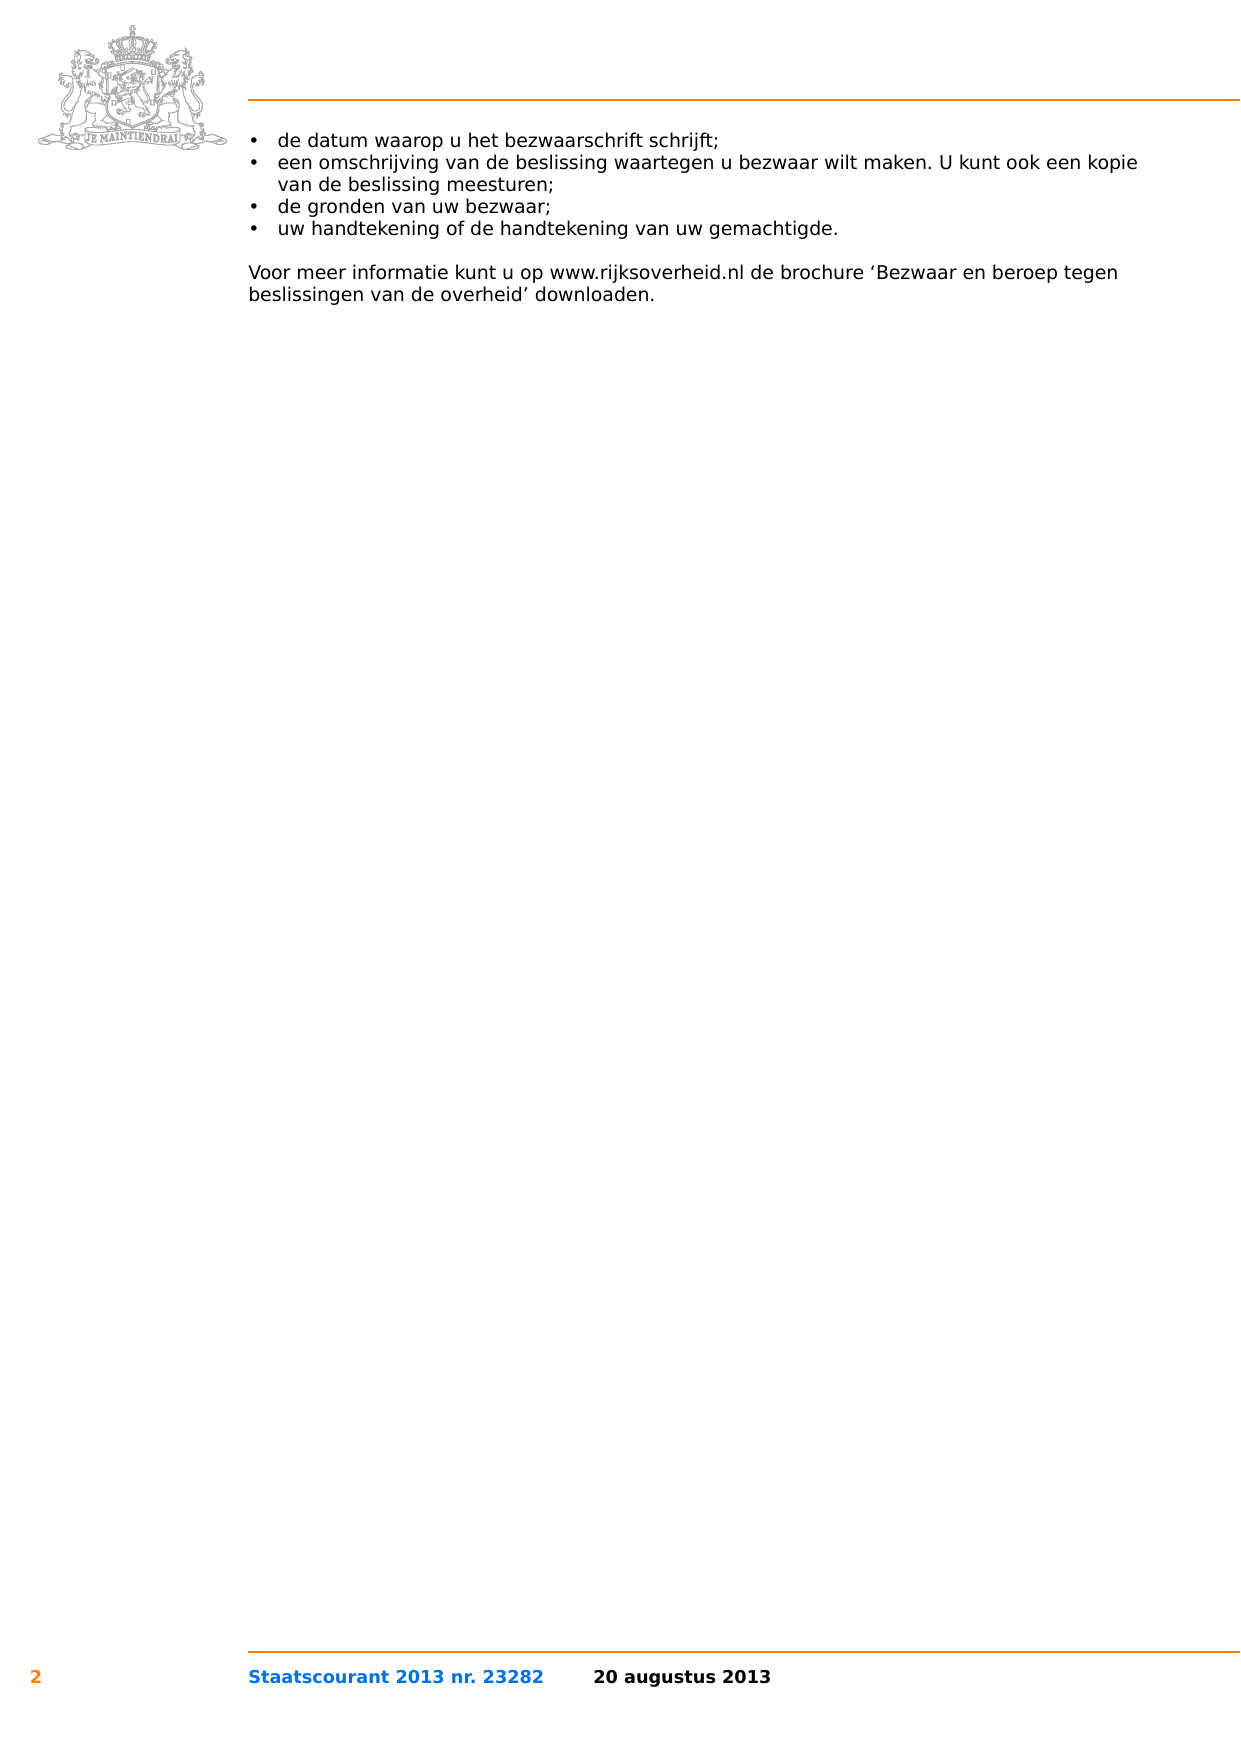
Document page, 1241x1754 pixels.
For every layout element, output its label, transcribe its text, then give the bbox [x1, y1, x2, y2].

text • uw handtekening of de handtekening van uw gemachtigde. [248, 218, 1163, 240]
text • de datum waarop u het bezwaarschrift schrijft; [248, 130, 1163, 152]
text Voor meer informatie kunt u op www.rijksoverheid.nl de brochure ‘Bezwaar en beroep tegen beslissingen van de overheid’ downloaden. [248, 262, 1163, 306]
text • een omschrijving van de beslissing waartegen u bezwaar wilt maken. U kunt ook een kopie van de beslissing meesturen; [248, 152, 1163, 196]
text • de gronden van uw bezwaar; [248, 196, 1163, 218]
picture [38, 25, 227, 150]
